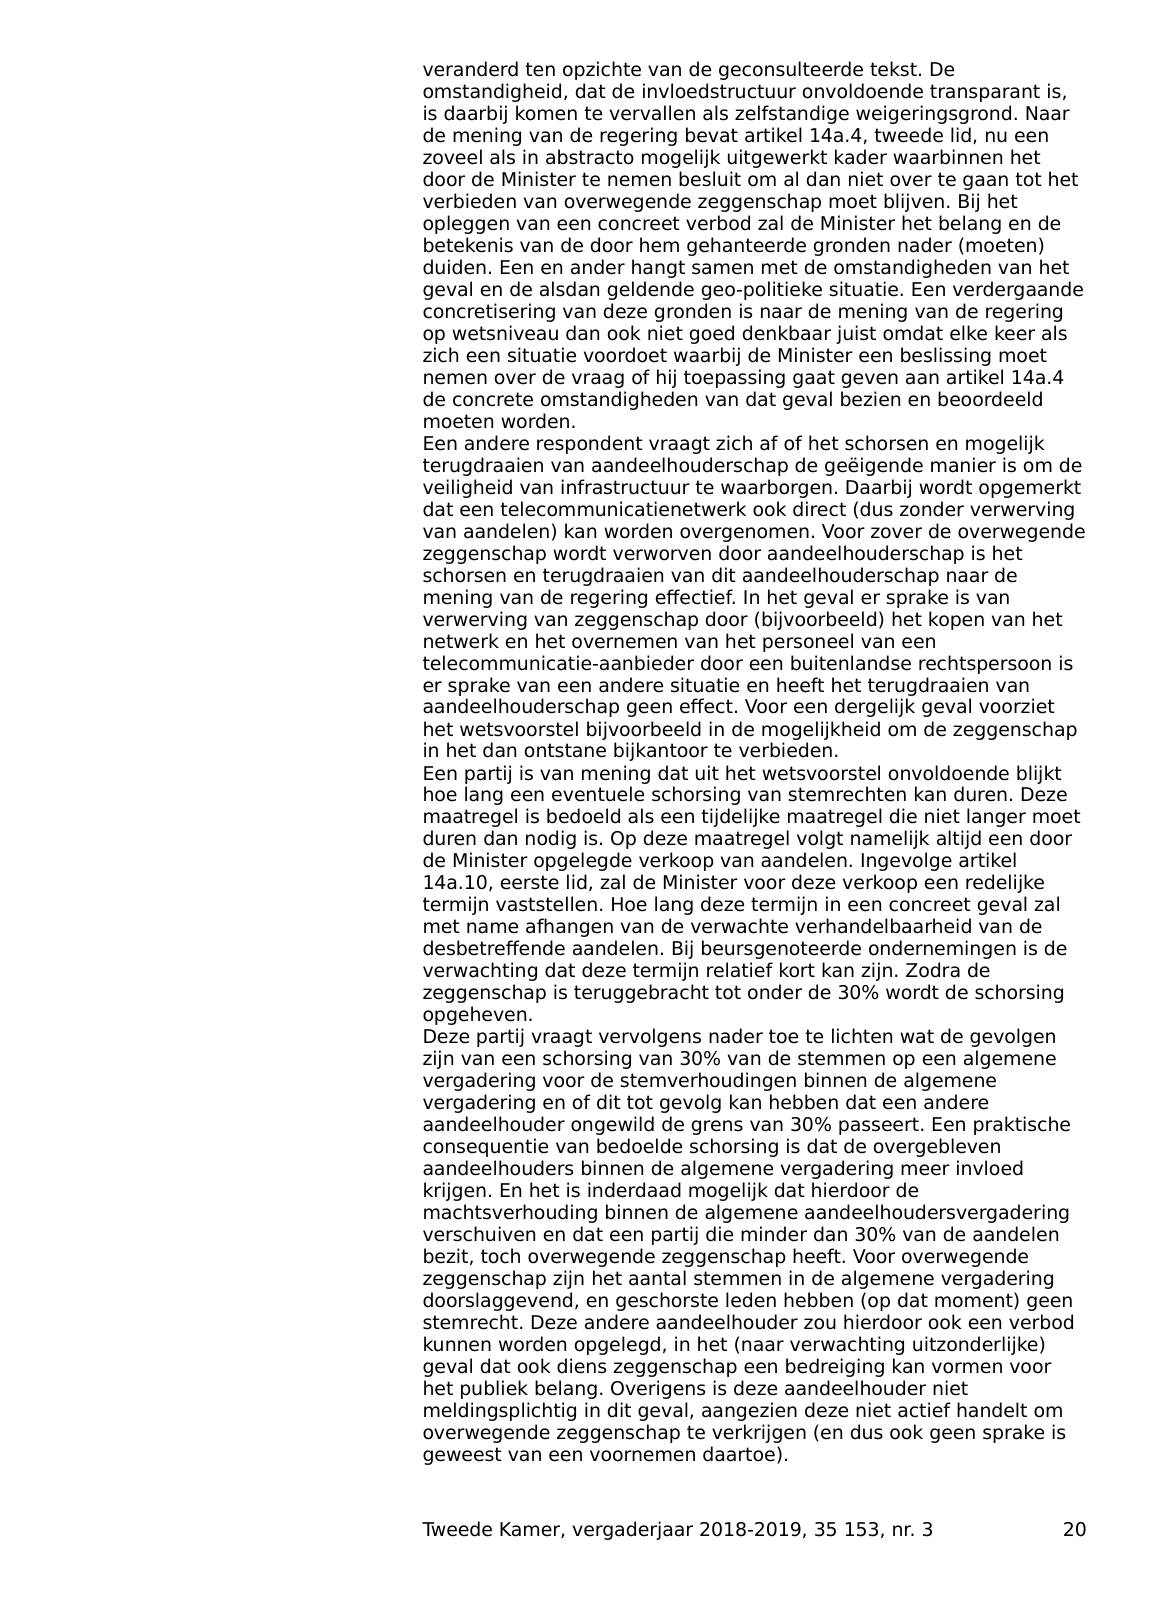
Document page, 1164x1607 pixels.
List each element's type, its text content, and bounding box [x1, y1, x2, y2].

text veranderd ten opzichte van de geconsulteerde tekst. De omstandigheid, dat de invloedstructuur onvoldoende transparant is, is daarbij komen te vervallen als zelfstandige weigeringsgrond. Naar de mening van de regering bevat artikel 14a.4, tweede lid, nu een zoveel als in abstracto mogelijk uitgewerkt kader waarbinnen het door de Minister te nemen besluit om al dan niet over te gaan tot het verbieden van overwegende zeggenschap moet blijven. Bij het opleggen van een concreet verbod zal de Minister het belang en de betekenis van de door hem gehanteerde gronden nader (moeten) duiden. Een en ander hangt samen met de omstandigheden van het geval en de alsdan geldende geo-politieke situatie. Een verdergaande concretisering van deze gronden is naar de mening van de regering op wetsniveau dan ook niet goed denkbaar juist omdat elke keer als zich een situatie voordoet waarbij de Minister een beslissing moet nemen over de vraag of hij toepassing gaat geven aan artikel 14a.4 de concrete omstandigheden van dat geval bezien en beoordeeld moeten worden. [422, 59, 1087, 433]
text Een partij is van mening dat uit het wetsvoorstel onvoldoende blijkt hoe lang een eventuele schorsing van stemrechten kan duren. Deze maatregel is bedoeld als een tijdelijke maatregel die niet langer moet duren dan nodig is. Op deze maatregel volgt namelijk altijd een door de Minister opgelegde verkoop van aandelen. Ingevolge artikel 14a.10, eerste lid, zal de Minister voor deze verkoop een redelijke termijn vaststellen. Hoe lang deze termijn in een concreet geval zal met name afhangen van de verwachte verhandelbaarheid van de desbetreffende aandelen. Bij beursgenoteerde ondernemingen is de verwachting dat deze termijn relatief kort kan zijn. Zodra de zeggenschap is teruggebracht tot onder de 30% wordt de schorsing opgeheven. [422, 762, 1087, 1026]
text Een andere respondent vraagt zich af of het schorsen en mogelijk terugdraaien van aandeelhouderschap de geëigende manier is om de veiligheid van infrastructuur te waarborgen. Daarbij wordt opgemerkt dat een telecommunicatienetwerk ook direct (dus zonder verwerving van aandelen) kan worden overgenomen. Voor zover de overwegende zeggenschap wordt verworven door aandeelhouderschap is het schorsen en terugdraaien van dit aandeelhouderschap naar de mening van de regering effectief. In het geval er sprake is van verwerving van zeggenschap door (bijvoorbeeld) het kopen van het netwerk en het overnemen van het personeel van een telecommunicatie-aanbieder door een buitenlandse rechtspersoon is er sprake van een andere situatie en heeft het terugdraaien van aandeelhouderschap geen effect. Voor een dergelijk geval voorziet het wetsvoorstel bijvoorbeeld in de mogelijkheid om de zeggenschap in het dan ontstane bijkantoor te verbieden. [422, 433, 1087, 762]
text Deze partij vraagt vervolgens nader toe te lichten wat de gevolgen zijn van een schorsing van 30% van de stemmen op een algemene vergadering voor de stemverhoudingen binnen de algemene vergadering en of dit tot gevolg kan hebben dat een andere aandeelhouder ongewild de grens van 30% passeert. Een praktische consequentie van bedoelde schorsing is dat de overgebleven aandeelhouders binnen de algemene vergadering meer invloed krijgen. En het is inderdaad mogelijk dat hierdoor de machtsverhouding binnen de algemene aandeelhoudersvergadering verschuiven en dat een partij die minder dan 30% van de aandelen bezit, toch overwegende zeggenschap heeft. Voor overwegende zeggenschap zijn het aantal stemmen in de algemene vergadering doorslaggevend, en geschorste leden hebben (op dat moment) geen stemrecht. Deze andere aandeelhouder zou hierdoor ook een verbod kunnen worden opgelegd, in het (naar verwachting uitzonderlijke) geval dat ook diens zeggenschap een bedreiging kan vormen voor het publiek belang. Overigens is deze aandeelhouder niet meldingsplichtig in dit geval, aangezien deze niet actief handelt om overwegende zeggenschap te verkrijgen (en dus ook geen sprake is geweest van een voornemen daartoe). [422, 1026, 1087, 1466]
